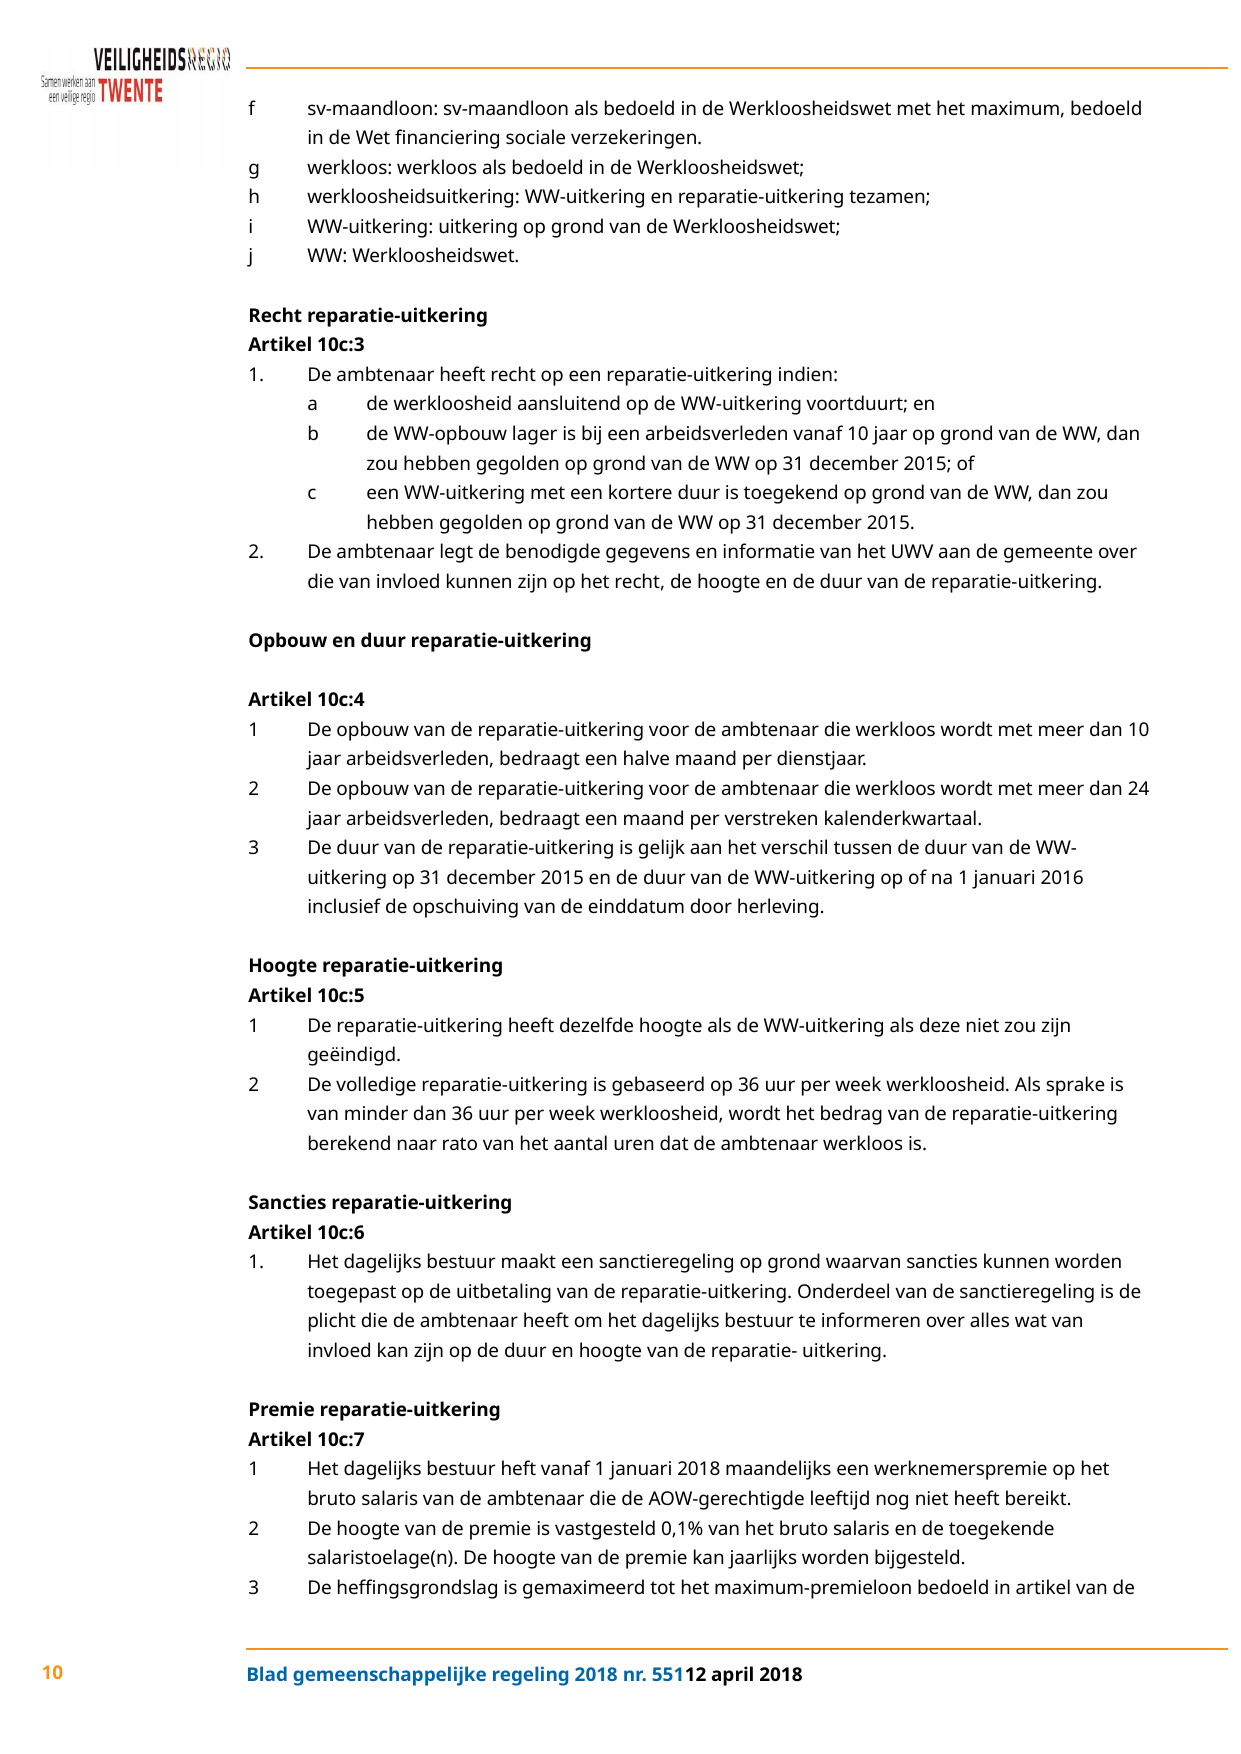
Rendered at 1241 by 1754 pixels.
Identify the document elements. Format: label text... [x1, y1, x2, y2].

text Opbouw en duur reparatie-uitkering [248, 627, 1152, 653]
list werkloosheidsuitkering: WW-uitkering en reparatie-uitkering tezamen; [248, 183, 1152, 209]
text Artikel 10c:4 [248, 686, 1152, 712]
text Hoogte reparatie-uitkering [248, 953, 1152, 978]
text Sancties reparatie-uitkering [248, 1189, 1152, 1215]
text Artikel 10c:5 [248, 982, 1152, 1008]
text Artikel 10c:7 [248, 1426, 1152, 1452]
list WW-uitkering: uitkering op grond van de Werkloosheidswet; [248, 213, 1152, 239]
list De heffingsgrondslag is gemaximeerd tot het maximum-premieloon bedoeld in artikel van de [248, 1574, 1152, 1600]
list werkloos: werkloos als bedoeld in de Werkloosheidswet; [248, 154, 1152, 180]
list sv-maandloon: sv-maandloon als bedoeld in de Werkloosheidswet met het maximum, bedoeld in de Wet financiering sociale verzekeringen. [248, 95, 1152, 150]
list De hoogte van de premie is vastgesteld 0,1% van het bruto salaris en de toegekende salaristoelage(n). De hoogte van de premie kan jaarlijks worden bijgesteld. [248, 1515, 1152, 1570]
text Premie reparatie-uitkering [248, 1396, 1152, 1422]
list De opbouw van de reparatie-uitkering voor de ambtenaar die werkloos wordt met meer dan 24 jaar arbeidsverleden, bedraagt een maand per verstreken kalenderkwartaal. [248, 775, 1152, 831]
list een WW-uitkering met een kortere duur is toegekend op grond van de WW, dan zou hebben gegolden op grond van de WW op 31 december 2015. [307, 479, 1152, 535]
list De duur van de reparatie-uitkering is gelijk aan het verschil tussen de duur van de WW-uitkering op 31 december 2015 en de duur van de WW-uitkering op of na 1 januari 2016 inclusief de opschuiving van de einddatum door herleving. [248, 834, 1152, 919]
list Het dagelijks bestuur maakt een sanctieregeling op grond waarvan sancties kunnen worden toegepast op de uitbetaling van de reparatie-uitkering. Onderdeel van de sanctieregeling is de plicht die de ambtenaar heeft om het dagelijks bestuur te informeren over alles wat van invloed kan zijn op de duur en hoogte van de reparatie- uitkering. [248, 1248, 1152, 1363]
list De ambtenaar heeft recht op een reparatie-uitkering indien: [248, 361, 1152, 387]
list De reparatie-uitkering heeft dezelfde hoogte als de WW-uitkering als deze niet zou zijn geëindigd. [248, 1012, 1152, 1067]
list De opbouw van de reparatie-uitkering voor de ambtenaar die werkloos wordt met meer dan 10 jaar arbeidsverleden, bedraagt een halve maand per dienstjaar. [248, 716, 1152, 771]
picture [41, 47, 231, 172]
text Artikel 10c:3 [248, 331, 1152, 357]
list De volledige reparatie-uitkering is gebaseerd op 36 uur per week werkloosheid. Als sprake is van minder dan 36 uur per week werkloosheid, wordt het bedrag van de reparatie-uitkering berekend naar rato van het aantal uren dat de ambtenaar werkloos is. [248, 1071, 1152, 1156]
list WW: Werkloosheidswet. [248, 243, 1152, 268]
text Artikel 10c:6 [248, 1219, 1152, 1245]
list Het dagelijks bestuur heft vanaf 1 januari 2018 maandelijks een werknemerspremie op het bruto salaris van de ambtenaar die de AOW-gerechtigde leeftijd nog niet heeft bereikt. [248, 1456, 1152, 1511]
list De ambtenaar legt de benodigde gegevens en informatie van het UWV aan de gemeente over die van invloed kunnen zijn op het recht, de hoogte en de duur van de reparatie-uitkering. [248, 538, 1152, 594]
list de werkloosheid aansluitend op de WW-uitkering voortduurt; en [307, 391, 1152, 416]
list de WW-opbouw lager is bij een arbeidsverleden vanaf 10 jaar op grond van de WW, dan zou hebben gegolden op grond van de WW op 31 december 2015; of [307, 420, 1152, 476]
text Recht reparatie-uitkering [248, 302, 1152, 328]
